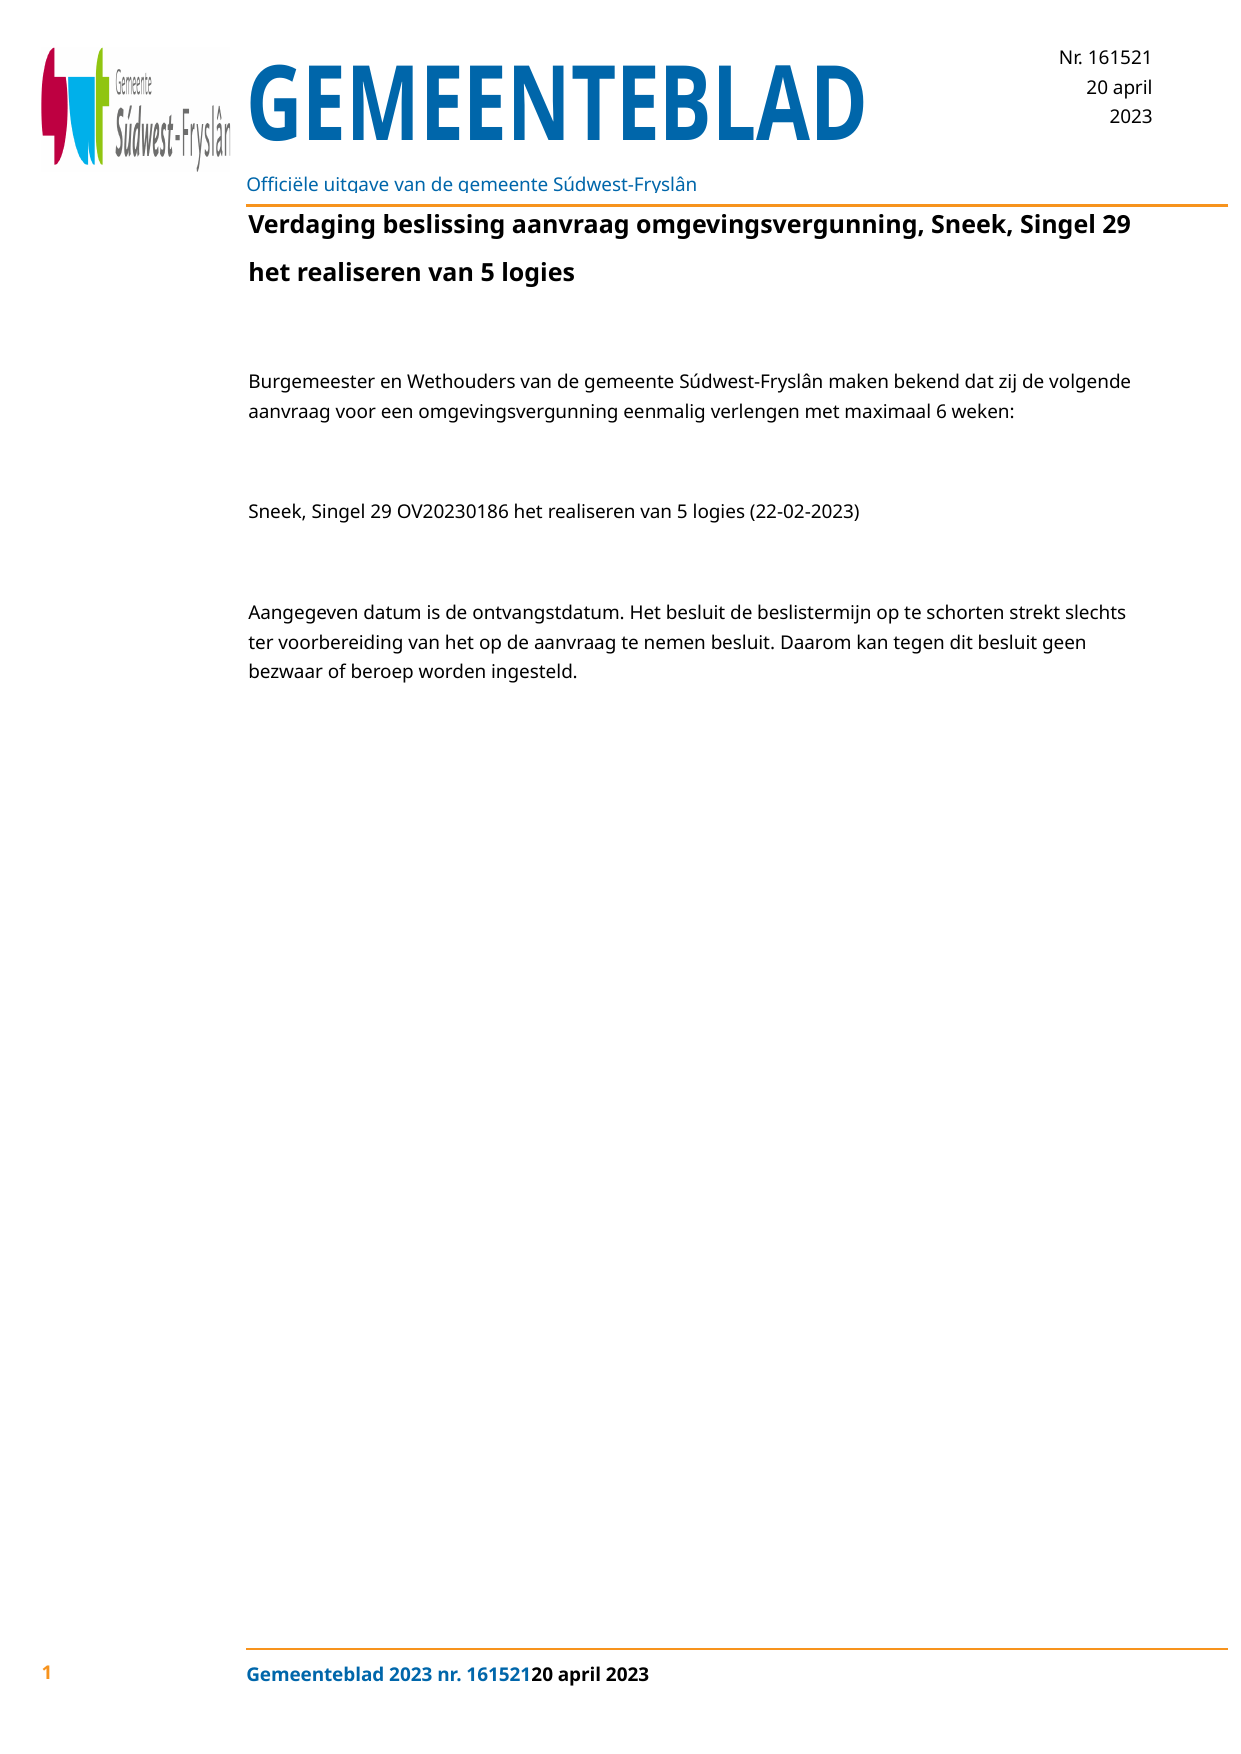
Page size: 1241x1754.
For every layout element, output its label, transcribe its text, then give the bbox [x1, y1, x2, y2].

picture [41, 47, 231, 172]
text Aangegeven datum is de ontvangstdatum. Het besluit de beslistermijn op te schorten strekt slechts ter voorbereiding van het op de aanvraag te nemen besluit. Daarom kan tegen dit besluit geen bezwaar of beroep worden ingesteld. [248, 599, 1152, 684]
text Sneek, Singel 29 OV20230186 het realiseren van 5 logies (22-02-2023) [248, 499, 1152, 524]
text Verdaging beslissing aanvraag omgevingsvergunning, Sneek, Singel 29 het realiseren van 5 logies [248, 207, 1152, 288]
text Burgemeester en Wethouders van de gemeente Súdwest-Fryslân maken bekend dat zij de volgende aanvraag voor een omgevingsvergunning eenmalig verlengen met maximaal 6 weken: [248, 368, 1152, 424]
